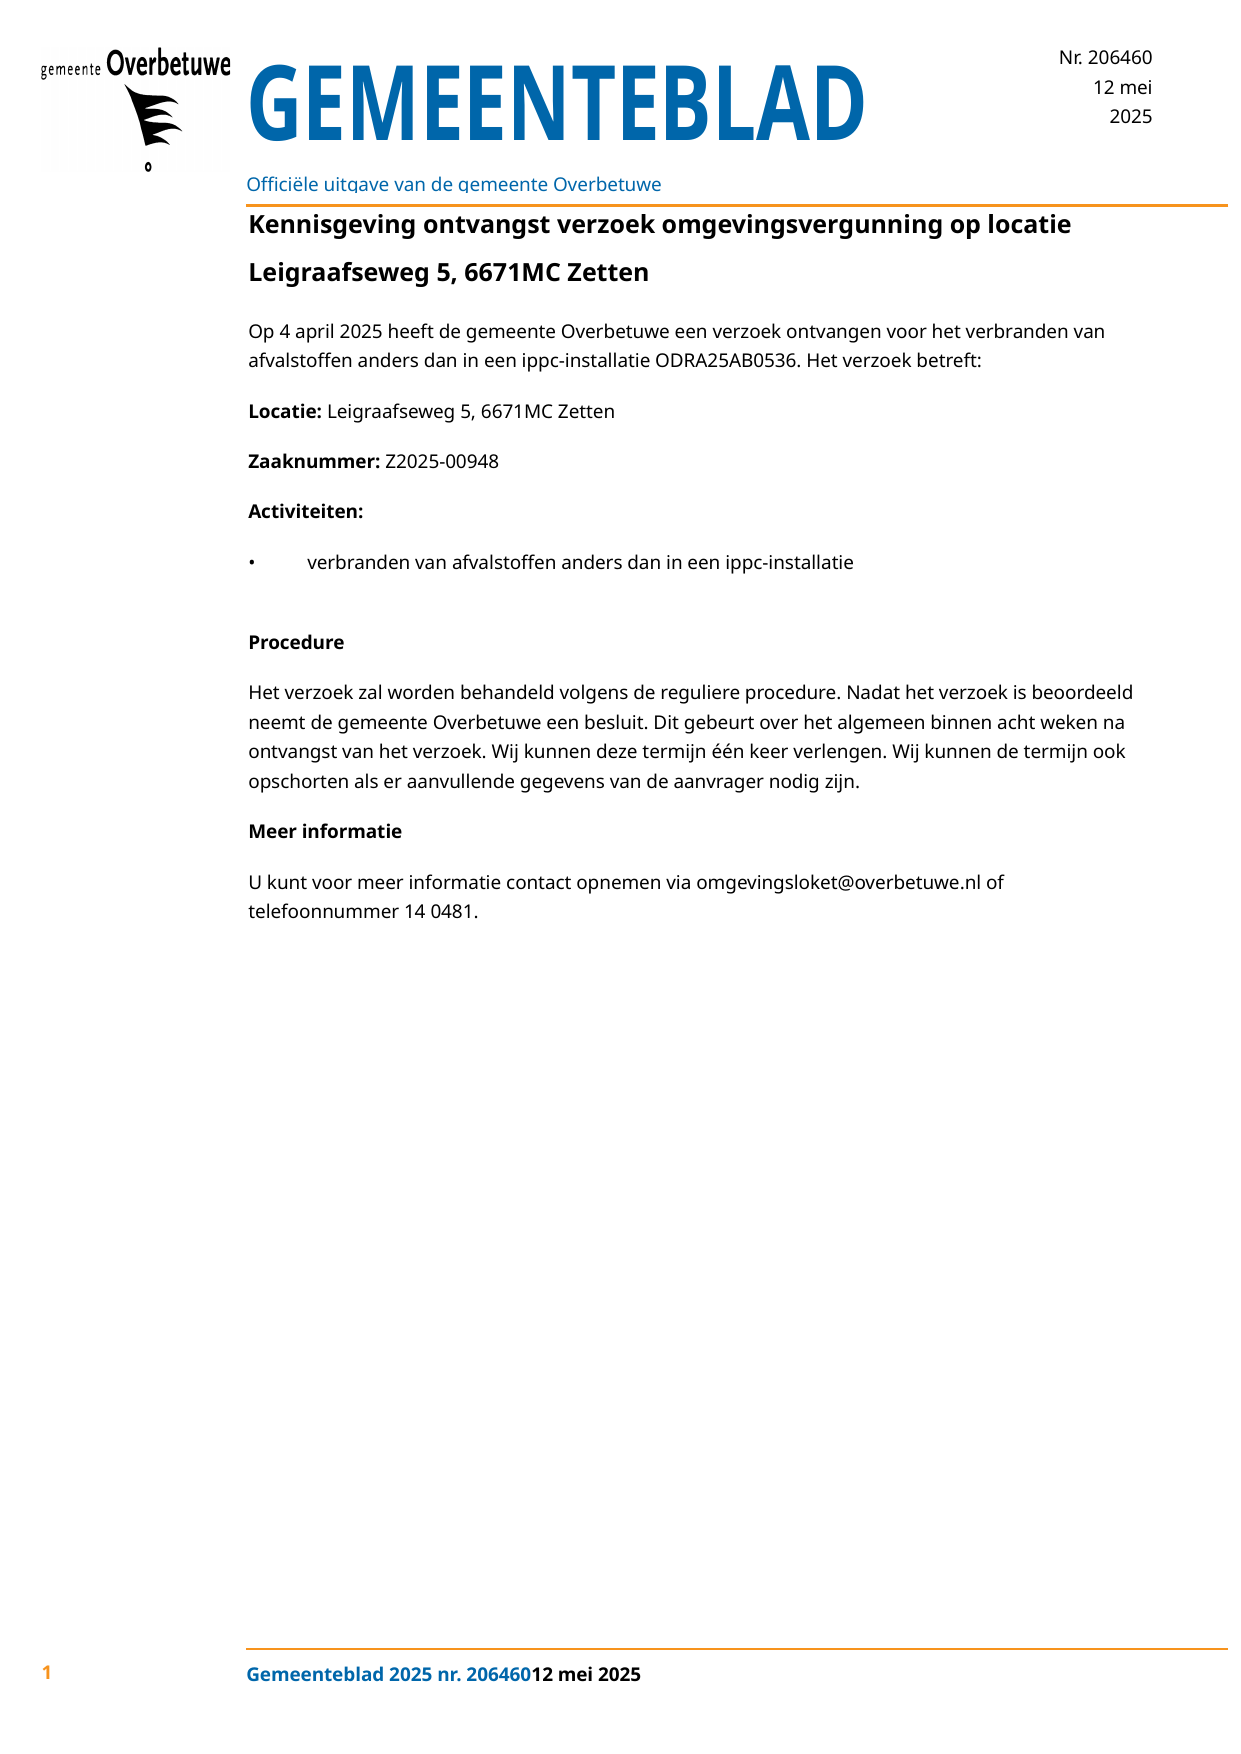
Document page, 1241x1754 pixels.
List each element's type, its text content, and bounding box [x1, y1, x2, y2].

text Meer informatie [248, 819, 1152, 844]
picture [41, 47, 231, 172]
text Het verzoek zal worden behandeld volgens de reguliere procedure. Nadat het verzoek is beoordeeld neemt de gemeente Overbetuwe een besluit. Dit gebeurt over het algemeen binnen acht weken na ontvangst van het verzoek. Wij kunnen deze termijn één keer verlengen. Wij kunnen de termijn ook opschorten als er aanvullende gegevens van de aanvrager nodig zijn. [248, 679, 1152, 794]
text Zaaknummer: Z2025-00948 [248, 448, 1152, 474]
text U kunt voor meer informatie contact opnemen via omgevingsloket@overbetuwe.nl of telefoonnummer 14 0481. [248, 869, 1152, 924]
text Op 4 april 2025 heeft de gemeente Overbetuwe een verzoek ontvangen voor het verbranden van afvalstoffen anders dan in een ippc-installatie ODRA25AB0536. Het verzoek betreft: [248, 318, 1152, 373]
text Locatie: Leigraafseweg 5, 6671MC Zetten [248, 398, 1152, 424]
text Kennisgeving ontvangst verzoek omgevingsvergunning op locatie Leigraafseweg 5, 6671MC Zetten [248, 207, 1152, 288]
list verbranden van afvalstoffen anders dan in een ippc-installatie [248, 549, 1152, 575]
text Activiteiten: [248, 499, 1152, 524]
text Procedure [248, 629, 1152, 655]
